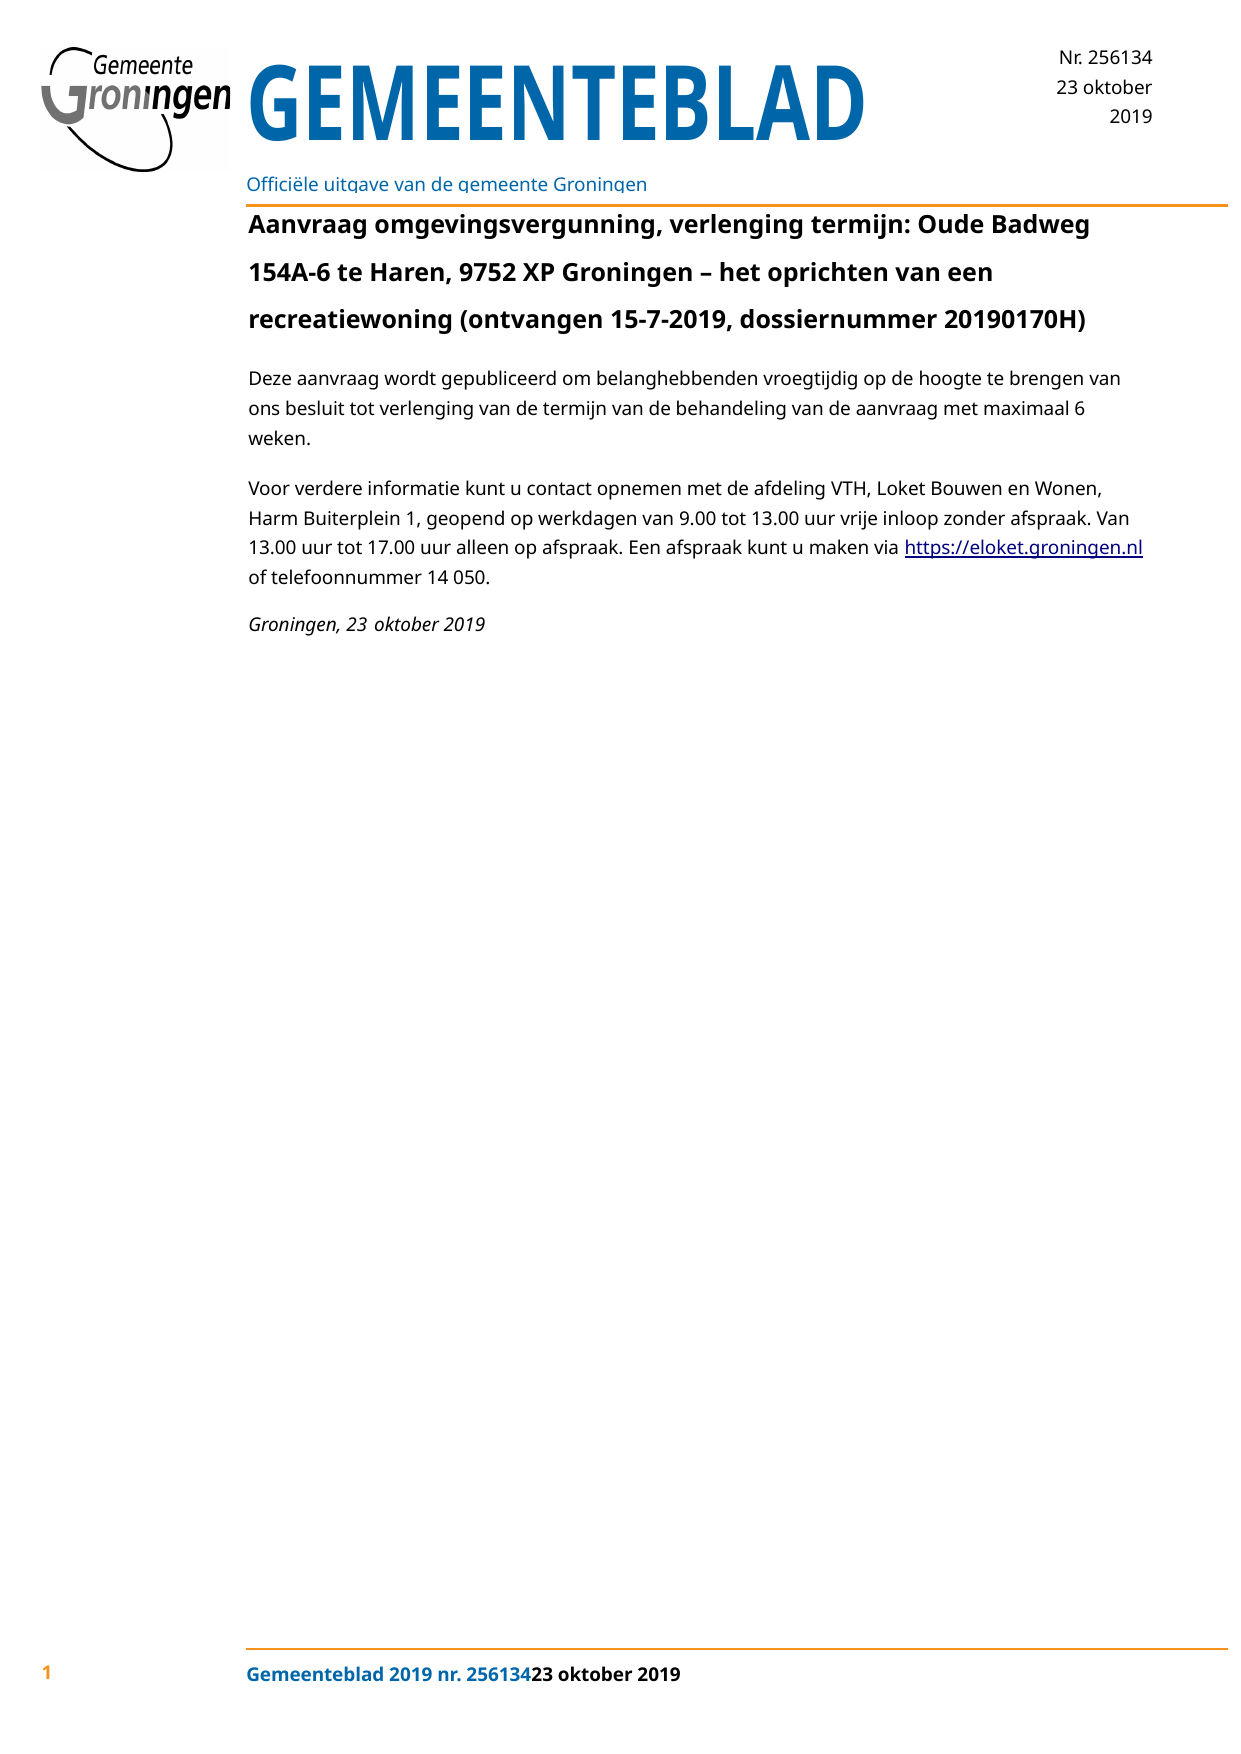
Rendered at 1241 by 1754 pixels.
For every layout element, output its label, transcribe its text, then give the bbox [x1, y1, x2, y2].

picture [41, 47, 231, 172]
text Groningen, 23 oktober 2019 [248, 612, 1152, 637]
text Voor verdere informatie kunt u contact opnemen met de afdeling VTH, Loket Bouwen en Wonen, Harm Buiterplein 1, geopend op werkdagen van 9.00 tot 13.00 uur vrije inloop zonder afspraak. Van 13.00 uur tot 17.00 uur alleen op afspraak. Een afspraak kunt u maken via https://eloket.groningen.nl of telefoonnummer 14 050. [248, 475, 1152, 589]
text Deze aanvraag wordt gepubliceerd om belanghebbenden vroegtijdig op de hoogte te brengen van ons besluit tot verlenging van de termijn van de behandeling van de aanvraag met maximaal 6 weken. [248, 366, 1152, 450]
text Aanvraag omgevingsvergunning, verlenging termijn: Oude Badweg 154A-6 te Haren, 9752 XP Groningen – het oprichten van een recreatiewoning (ontvangen 15-7-2019, dossiernummer 20190170H) [248, 207, 1152, 336]
